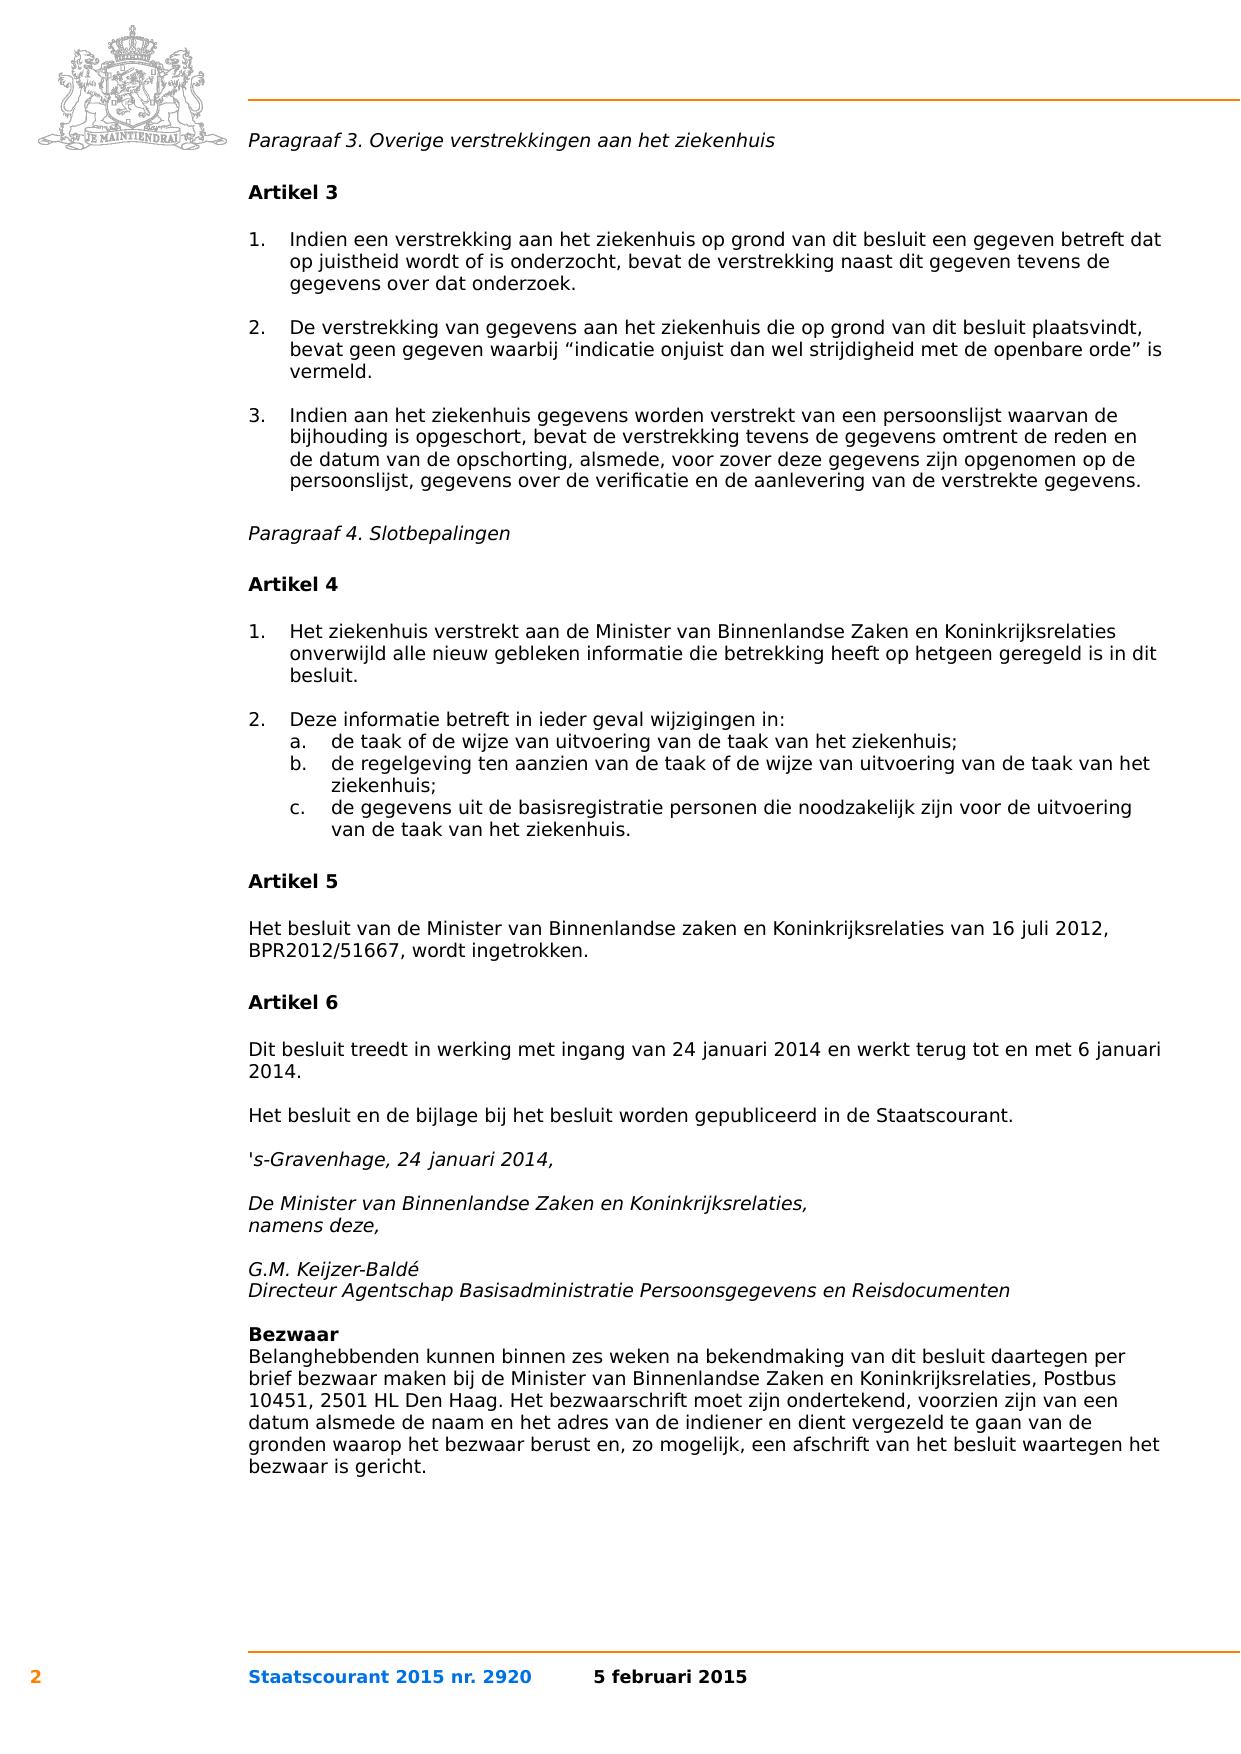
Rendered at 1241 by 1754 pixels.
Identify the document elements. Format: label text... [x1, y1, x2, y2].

text 2. De verstrekking van gegevens aan het ziekenhuis die op grond van dit besluit plaatsvindt, bevat geen gegeven waarbij “indicatie onjuist dan wel strijdigheid met de openbare orde” is vermeld. [248, 317, 1163, 383]
text Bezwaar [248, 1324, 1163, 1346]
subtitle Artikel 6 [248, 992, 1163, 1014]
text 's-Gravenhage, 24 januari 2014, [248, 1149, 1163, 1171]
subtitle Artikel 5 [248, 871, 1163, 893]
text Belanghebbenden kunnen binnen zes weken na bekendmaking van dit besluit daartegen per brief bezwaar maken bij de Minister van Binnenlandse Zaken en Koninkrijksrelaties, Postbus 10451, 2501 HL Den Haag. Het bezwaarschrift moet zijn ondertekend, voorzien zijn van een datum alsmede de naam en het adres van de indiener en dient vergezeld te gaan van de gronden waarop het bezwaar berust en, zo mogelijk, een afschrift van het besluit waartegen het bezwaar is gericht. [248, 1346, 1163, 1478]
text a. de taak of de wijze van uitvoering van de taak van het ziekenhuis; [289, 731, 1163, 753]
text b. de regelgeving ten aanzien van de taak of de wijze van uitvoering van de taak van het ziekenhuis; [289, 753, 1163, 797]
text 3. Indien aan het ziekenhuis gegevens worden verstrekt van een persoonslijst waarvan de bijhouding is opgeschort, bevat de verstrekking tevens de gegevens omtrent de reden en de datum van de opschorting, alsmede, voor zover deze gegevens zijn opgenomen op de persoonslijst, gegevens over de verificatie en de aanlevering van de verstrekte gegevens. [248, 404, 1163, 492]
subtitle Paragraaf 3. Overige verstrekkingen aan het ziekenhuis [248, 130, 1163, 152]
text Dit besluit treedt in werking met ingang van 24 januari 2014 en werkt terug tot en met 6 januari 2014. [248, 1039, 1163, 1083]
text 2. Deze informatie betreft in ieder geval wijzigingen in: [248, 709, 1163, 731]
subtitle Artikel 3 [248, 182, 1163, 204]
text 1. Indien een verstrekking aan het ziekenhuis op grond van dit besluit een gegeven betreft dat op juistheid wordt of is onderzocht, bevat de verstrekking naast dit gegeven tevens de gegevens over dat onderzoek. [248, 229, 1163, 295]
text De Minister van Binnenlandse Zaken en Koninkrijksrelaties, namens deze, G.M. Keijzer-Baldé Directeur Agentschap Basisadministratie Persoonsgegevens en Reisdocumenten [248, 1192, 1163, 1302]
text Het besluit van de Minister van Binnenlandse zaken en Koninkrijksrelaties van 16 juli 2012, BPR2012/51667, wordt ingetrokken. [248, 918, 1163, 962]
text Het besluit en de bijlage bij het besluit worden gepubliceerd in de Staatscourant. [248, 1105, 1163, 1127]
picture [38, 25, 227, 150]
subtitle Paragraaf 4. Slotbepalingen [248, 522, 1163, 544]
subtitle Artikel 4 [248, 574, 1163, 596]
text 1. Het ziekenhuis verstrekt aan de Minister van Binnenlandse Zaken en Koninkrijksrelaties onverwijld alle nieuw gebleken informatie die betrekking heeft op hetgeen geregeld is in dit besluit. [248, 621, 1163, 687]
text c. de gegevens uit de basisregistratie personen die noodzakelijk zijn voor de uitvoering van de taak van het ziekenhuis. [289, 797, 1163, 841]
